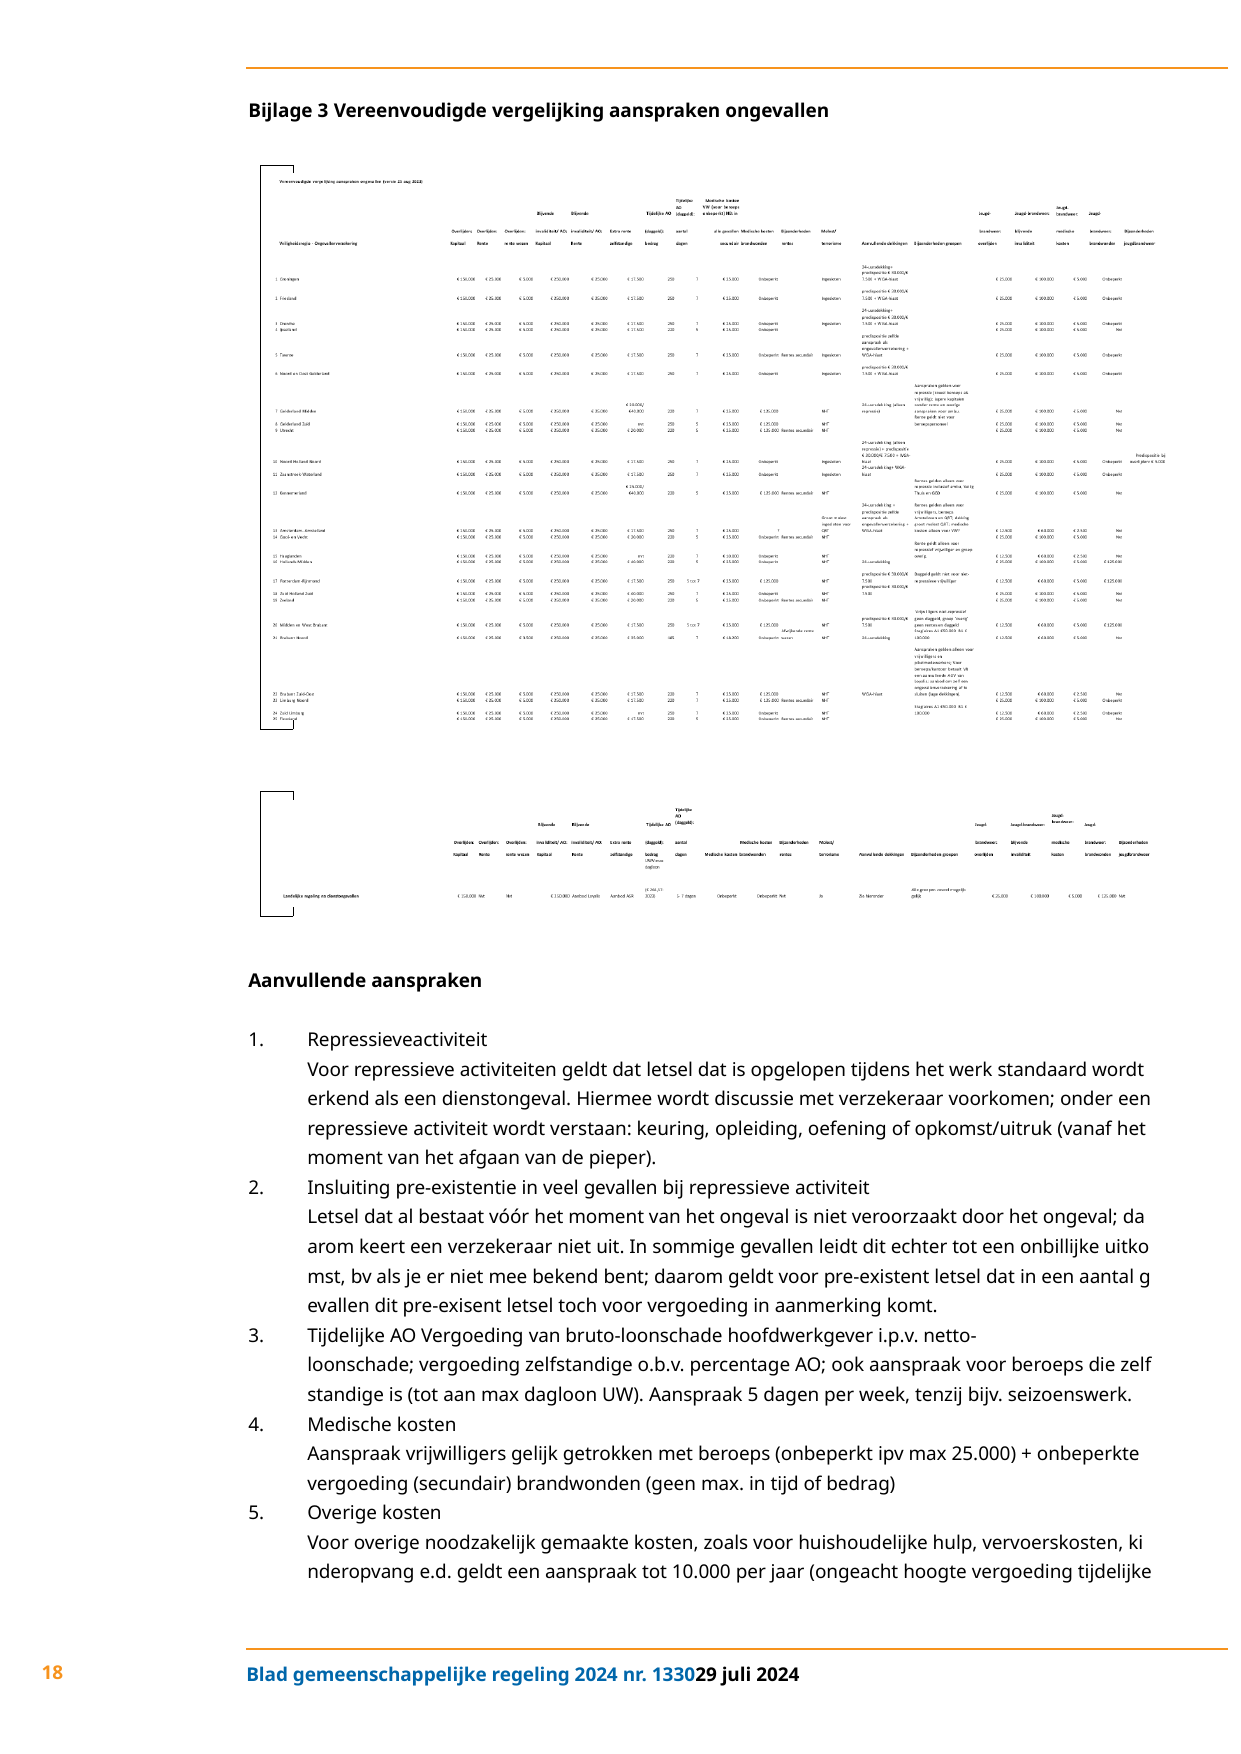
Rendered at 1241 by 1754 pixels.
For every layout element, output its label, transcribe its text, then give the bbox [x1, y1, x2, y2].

list Overige kosten Voor overige noodzakelijk gemaakte kosten, zoals voor huishoudelijke hulp, vervoerskosten, kinderopvang e.d. geldt een aanspraak tot 10.000 per jaar (ongeacht hoogte vergoeding tijdelijke [248, 1499, 1152, 1584]
list Tijdelijke AO Vergoeding van bruto-loonschade hoofdwerkgever i.p.v. netto-loonschade; vergoeding zelfstandige o.b.v. percentage AO; ook aanspraak voor beroeps die zelfstandige is (tot aan max dagloon UW). Aanspraak 5 dagen per week, tenzij bijv. seizoenswerk. [248, 1322, 1152, 1407]
picture [41, 47, 231, 172]
list Medische kosten Aanspraak vrijwilligers gelijk getrokken met beroeps (onbeperkt ipv max 25.000) + onbeperkte vergoeding (secundair) brandwonden (geen max. in tijd of bedrag) [248, 1411, 1152, 1496]
text Aanvullende aanspraken [248, 967, 1152, 993]
picture [268, 173, 1173, 720]
list Insluiting pre-existentie in veel gevallen bij repressieve activiteit Letsel dat al bestaat vóór het moment van het ongeval is niet veroorzaakt door het ongeval; daarom keert een verzekeraar niet uit. In sommige gevallen leidt dit echter tot een onbillijke uitkomst, bv als je er niet mee bekend bent; daarom geldt voor pre-existent letsel dat in een aantal gevallen dit pre-exisent letsel toch voor vergoeding in aanmerking komt. [248, 1174, 1152, 1318]
picture [268, 800, 1173, 907]
list Repressieveactiviteit Voor repressieve activiteiten geldt dat letsel dat is opgelopen tijdens het werk standaard wordt erkend als een dienstongeval. Hiermee wordt discussie met verzekeraar voorkomen; onder een repressieve activiteit wordt verstaan: keuring, opleiding, oefening of opkomst/uitruk (vanaf het moment van het afgaan van de pieper). [248, 1026, 1152, 1170]
text Bijlage 3 Vereenvoudigde vergelijking aanspraken ongevallen [248, 95, 1152, 123]
